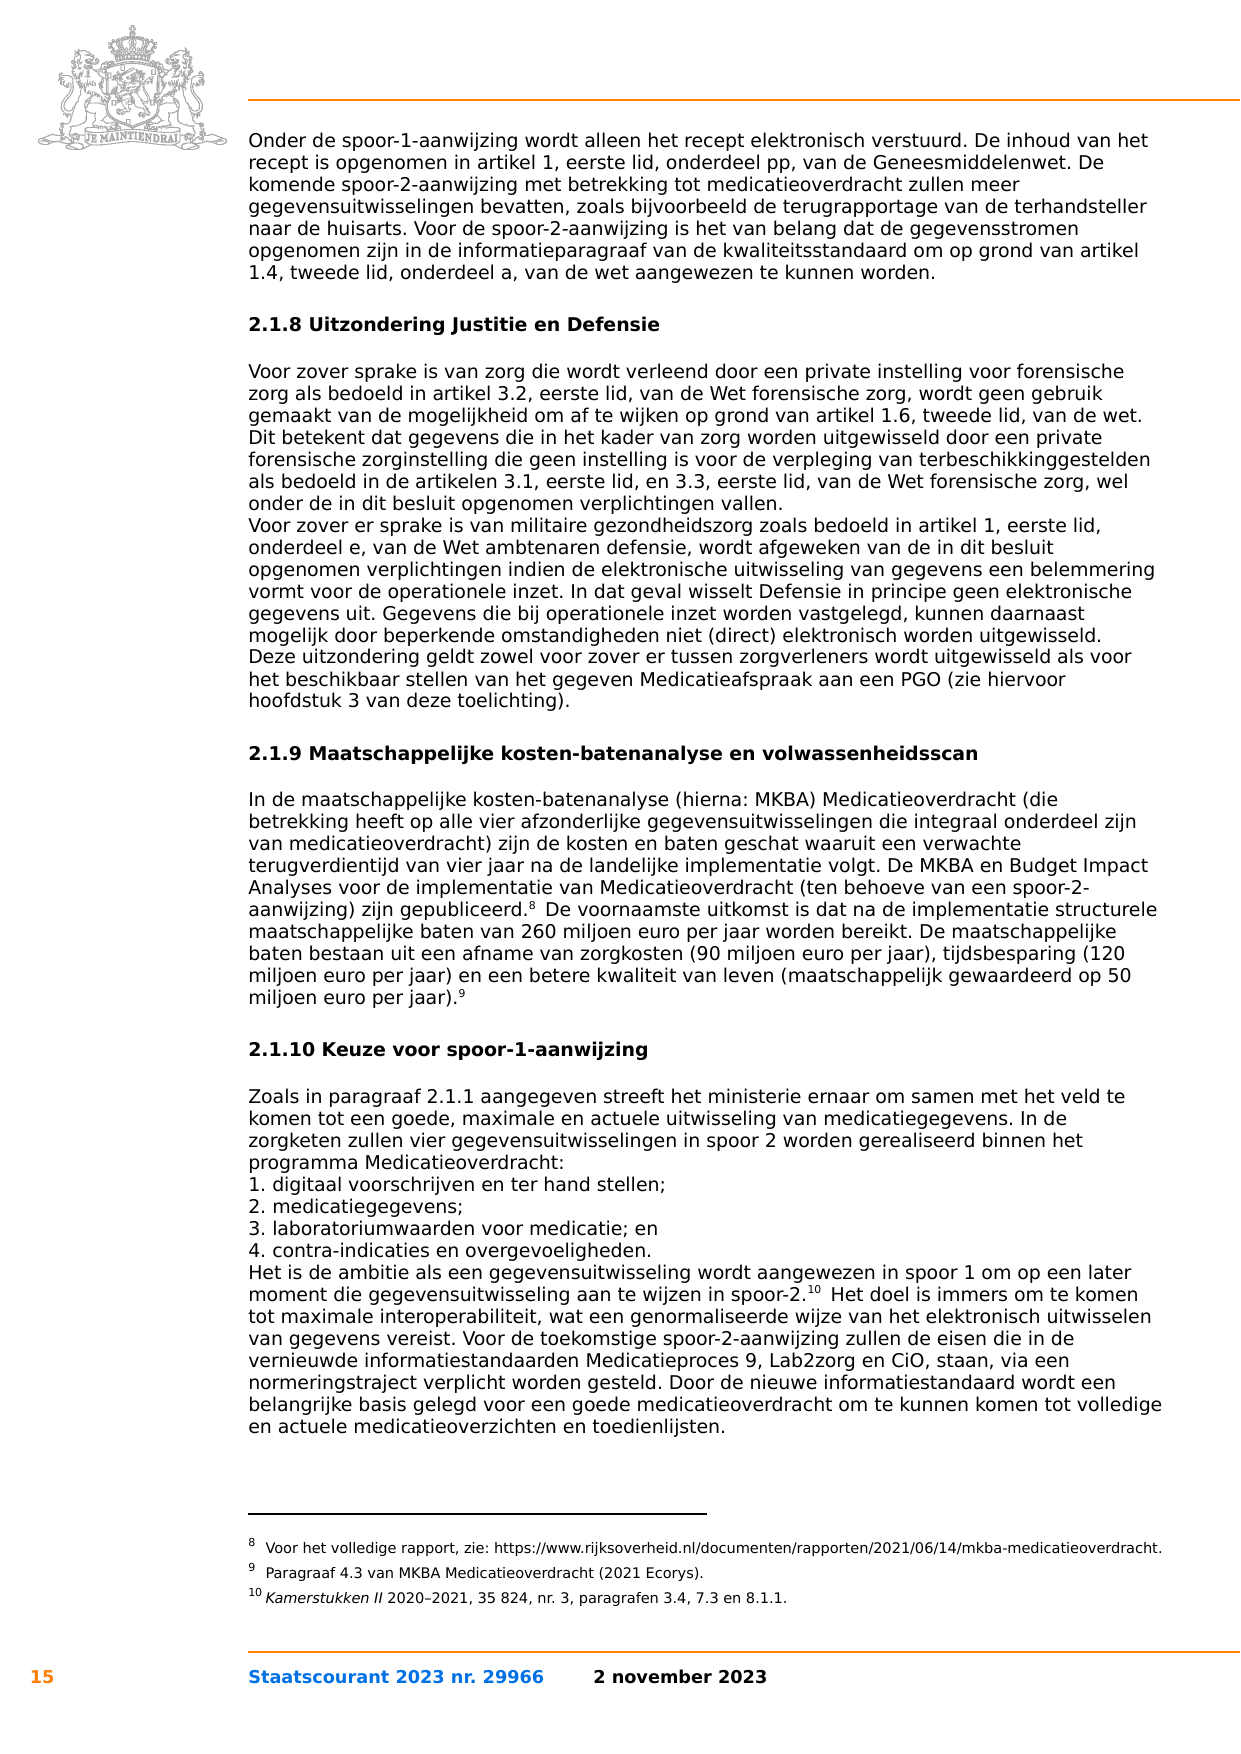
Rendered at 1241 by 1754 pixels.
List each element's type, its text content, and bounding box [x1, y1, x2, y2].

text 2. medicatiegegevens; [248, 1196, 1163, 1218]
text Het is de ambitie als een gegevensuitwisseling wordt aangewezen in spoor 1 om op een later moment die gegevensuitwisseling aan te wijzen in spoor-2. Het doel is immers om te komen tot maximale interoperabiliteit, wat een genormaliseerde wijze van het elektronisch uitwisselen van gegevens vereist. Voor de toekomstige spoor-2-aanwijzing zullen de eisen die in de vernieuwde informatiestandaarden Medicatieproces 9, Lab2zorg en CiO, staan, via een normeringstraject verplicht worden gesteld. Door de nieuwe informatiestandaard wordt een belangrijke basis gelegd voor een goede medicatieoverdracht om te kunnen komen tot volledige en actuele medicatieoverzichten en toedienlijsten. [248, 1262, 1163, 1438]
subtitle 2.1.9 Maatschappelijke kosten-batenanalyse en volwassenheidsscan [248, 742, 1163, 764]
text Onder de spoor-1-aanwijzing wordt alleen het recept elektronisch verstuurd. De inhoud van het recept is opgenomen in artikel 1, eerste lid, onderdeel pp, van de Geneesmiddelenwet. De komende spoor-2-aanwijzing met betrekking tot medicatieoverdracht zullen meer gegevensuitwisselingen bevatten, zoals bijvoorbeeld de terugrapportage van de terhandsteller naar de huisarts. Voor de spoor-2-aanwijzing is het van belang dat de gegevensstromen opgenomen zijn in de informatieparagraaf van de kwaliteitsstandaard om op grond van artikel 1.4, tweede lid, onderdeel a, van de wet aangewezen te kunnen worden. [248, 130, 1163, 284]
text Voor het volledige rapport, zie: https://www.rijksoverheid.nl/documenten/rapporten/2021/06/14/mkba-medicatieoverdracht. [248, 1536, 1163, 1558]
text Deze uitzondering geldt zowel voor zover er tussen zorgverleners wordt uitgewisseld als voor het beschikbaar stellen van het gegeven Medicatieafspraak aan een PGO (zie hiervoor hoofdstuk 3 van deze toelichting). [248, 646, 1163, 712]
text Paragraaf 4.3 van MKBA Medicatieoverdracht (2021 Ecorys). [248, 1561, 1163, 1583]
subtitle 2.1.8 Uitzondering Justitie en Defensie [248, 314, 1163, 336]
text Voor zover er sprake is van militaire gezondheidszorg zoals bedoeld in artikel 1, eerste lid, onderdeel e, van de Wet ambtenaren defensie, wordt afgeweken van de in dit besluit opgenomen verplichtingen indien de elektronische uitwisseling van gegevens een belemmering vormt voor de operationele inzet. In dat geval wisselt Defensie in principe geen elektronische gegevens uit. Gegevens die bij operationele inzet worden vastgelegd, kunnen daarnaast mogelijk door beperkende omstandigheden niet (direct) elektronisch worden uitgewisseld. [248, 514, 1163, 646]
picture [38, 25, 227, 150]
text Voor zover sprake is van zorg die wordt verleend door een private instelling voor forensische zorg als bedoeld in artikel 3.2, eerste lid, van de Wet forensische zorg, wordt geen gebruik gemaakt van de mogelijkheid om af te wijken op grond van artikel 1.6, tweede lid, van de wet. Dit betekent dat gegevens die in het kader van zorg worden uitgewisseld door een private forensische zorginstelling die geen instelling is voor de verpleging van terbeschikkinggestelden als bedoeld in de artikelen 3.1, eerste lid, en 3.3, eerste lid, van de Wet forensische zorg, wel onder de in dit besluit opgenomen verplichtingen vallen. [248, 361, 1163, 514]
text In de maatschappelijke kosten-batenanalyse (hierna: MKBA) Medicatieoverdracht (die betrekking heeft op alle vier afzonderlijke gegevensuitwisselingen die integraal onderdeel zijn van medicatieoverdracht) zijn de kosten en baten geschat waaruit een verwachte terugverdientijd van vier jaar na de landelijke implementatie volgt. De MKBA en Budget Impact Analyses voor de implementatie van Medicatieoverdracht (ten behoeve van een spoor-2-aanwijzing) zijn gepubliceerd. De voornaamste uitkomst is dat na de implementatie structurele maatschappelijke baten van 260 miljoen euro per jaar worden bereikt. De maatschappelijke baten bestaan uit een afname van zorgkosten (90 miljoen euro per jaar), tijdsbesparing (120 miljoen euro per jaar) en een betere kwaliteit van leven (maatschappelijk gewaardeerd op 50 miljoen euro per jaar). [248, 789, 1163, 1009]
text 4. contra-indicaties en overgevoeligheden. [248, 1240, 1163, 1262]
text 1. digitaal voorschrijven en ter hand stellen; [248, 1174, 1163, 1196]
text Kamerstukken II 2020–2021, 35 824, nr. 3, paragrafen 3.4, 7.3 en 8.1.1. [248, 1586, 1163, 1608]
text 3. laboratoriumwaarden voor medicatie; en [248, 1218, 1163, 1240]
text Zoals in paragraaf 2.1.1 aangegeven streeft het ministerie ernaar om samen met het veld te komen tot een goede, maximale en actuele uitwisseling van medicatiegegevens. In de zorgketen zullen vier gegevensuitwisselingen in spoor 2 worden gerealiseerd binnen het programma Medicatieoverdracht: [248, 1086, 1163, 1174]
subtitle 2.1.10 Keuze voor spoor-1-aanwijzing [248, 1039, 1163, 1061]
